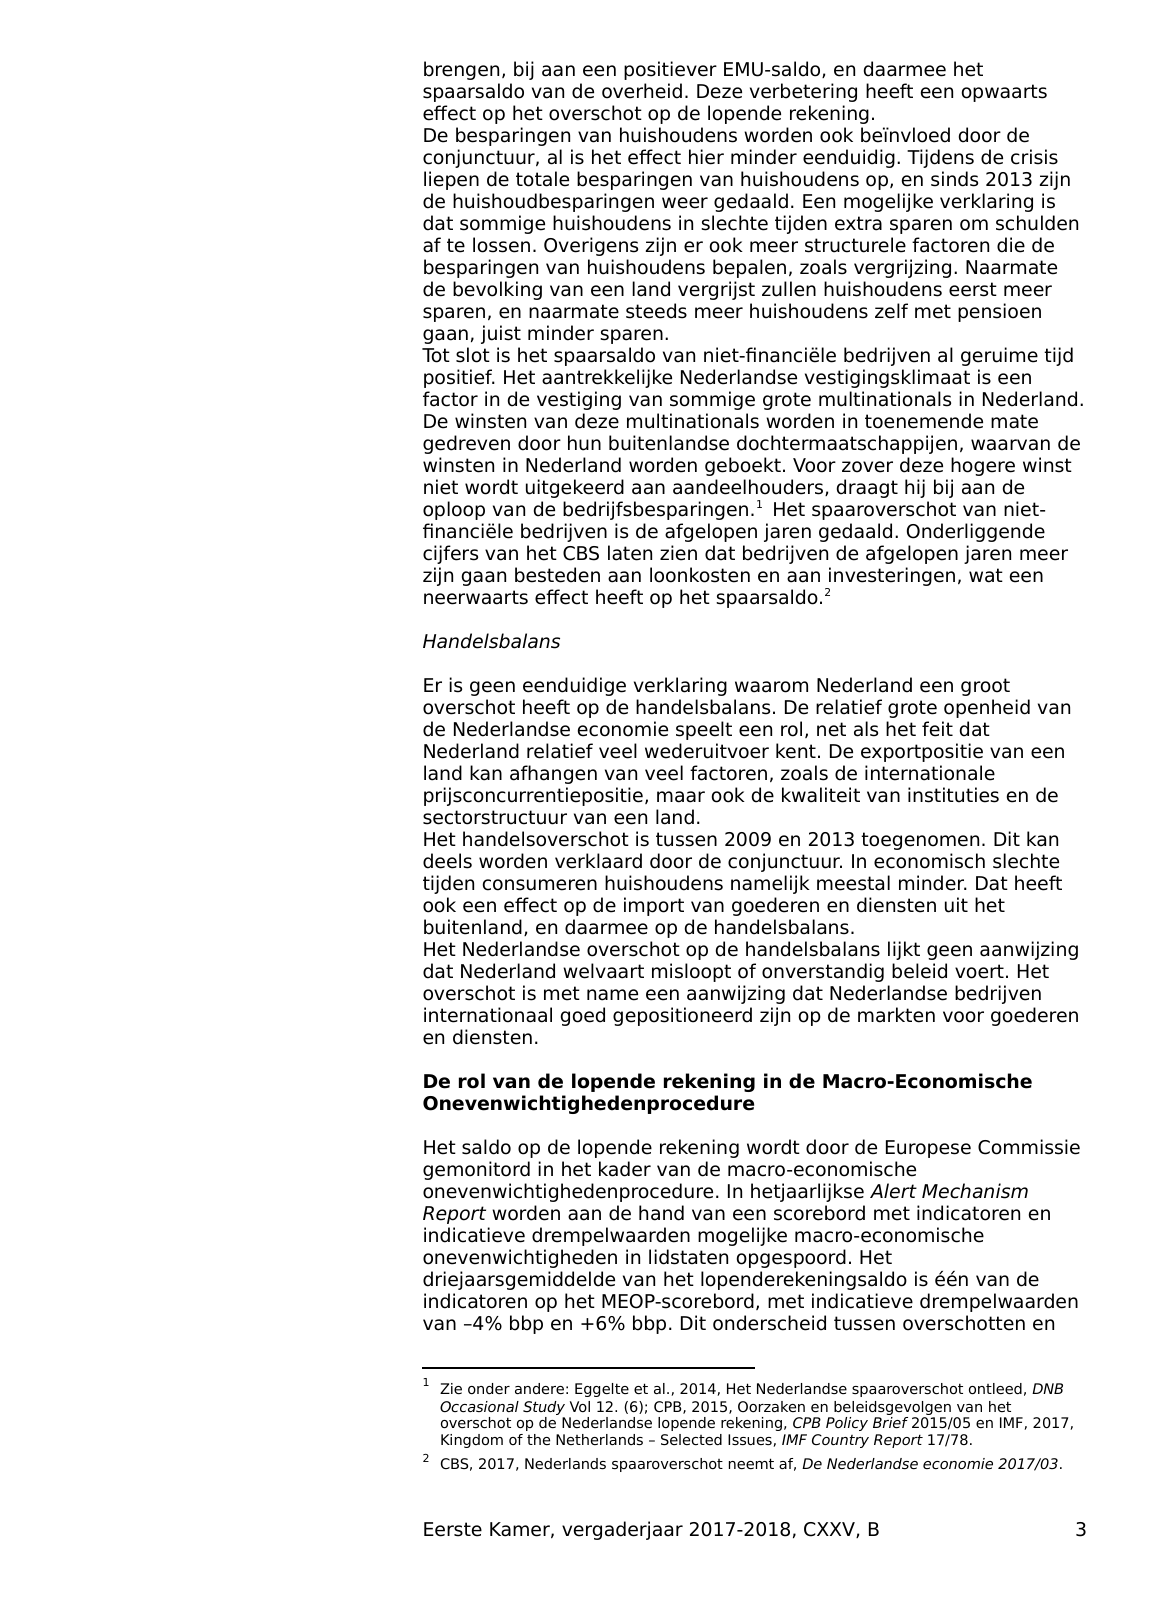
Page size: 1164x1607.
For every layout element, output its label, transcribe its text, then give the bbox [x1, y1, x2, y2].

text Het saldo op de lopende rekening wordt door de Europese Commissie gemonitord in het kader van de macro-economische onevenwichtighedenprocedure. In hetjaarlijkse Alert Mechanism Report worden aan de hand van een scorebord met indicatoren en indicatieve drempelwaarden mogelijke macro-economische onevenwichtigheden in lidstaten opgespoord. Het driejaarsgemiddelde van het lopenderekeningsaldo is één van de indicatoren op het MEOP-scorebord, met indicatieve drempelwaarden van –4% bbp en +6% bbp. Dit onderscheid tussen overschotten en [422, 1137, 1087, 1335]
text De besparingen van huishoudens worden ook beïnvloed door de conjunctuur, al is het effect hier minder eenduidig. Tijdens de crisis liepen de totale besparingen van huishoudens op, en sinds 2013 zijn de huishoudbesparingen weer gedaald. Een mogelijke verklaring is dat sommige huishoudens in slechte tijden extra sparen om schulden af te lossen. Overigens zijn er ook meer structurele factoren die de besparingen van huishoudens bepalen, zoals vergrijzing. Naarmate de bevolking van een land vergrijst zullen huishoudens eerst meer sparen, en naarmate steeds meer huishoudens zelf met pensioen gaan, juist minder sparen. [422, 125, 1087, 345]
text Tot slot is het spaarsaldo van niet-financiële bedrijven al geruime tijd positief. Het aantrekkelijke Nederlandse vestigingsklimaat is een factor in de vestiging van sommige grote multinationals in Nederland. De winsten van deze multinationals worden in toenemende mate gedreven door hun buitenlandse dochtermaatschappijen, waarvan de winsten in Nederland worden geboekt. Voor zover deze hogere winst niet wordt uitgekeerd aan aandeelhouders, draagt hij bij aan de oploop van de bedrijfsbesparingen. Het spaaroverschot van niet-financiële bedrijven is de afgelopen jaren gedaald. Onderliggende cijfers van het CBS laten zien dat bedrijven de afgelopen jaren meer zijn gaan besteden aan loonkosten en aan investeringen, wat een neerwaarts effect heeft op het spaarsaldo. [422, 345, 1087, 608]
text Er is geen eenduidige verklaring waarom Nederland een groot overschot heeft op de handelsbalans. De relatief grote openheid van de Nederlandse economie speelt een rol, net als het feit dat Nederland relatief veel wederuitvoer kent. De exportpositie van een land kan afhangen van veel factoren, zoals de internationale prijsconcurrentiepositie, maar ook de kwaliteit van instituties en de sectorstructuur van een land. [422, 675, 1087, 829]
subtitle Handelsbalans [422, 631, 1087, 653]
text Zie onder andere: Eggelte et al., 2014, Het Nederlandse spaaroverschot ontleed, DNB Occasional Study Vol 12. (6); CPB, 2015, Oorzaken en beleidsgevolgen van het overschot op de Nederlandse lopende rekening, CPB Policy Brief 2015/05 en IMF, 2017, Kingdom of the Netherlands – Selected Issues, IMF Country Report 17/78. [422, 1377, 1087, 1449]
text brengen, bij aan een positiever EMU-saldo, en daarmee het spaarsaldo van de overheid. Deze verbetering heeft een opwaarts effect op het overschot op de lopende rekening. [422, 59, 1087, 125]
subtitle De rol van de lopende rekening in de Macro-Economische Onevenwichtighedenprocedure [422, 1071, 1087, 1115]
text Het Nederlandse overschot op de handelsbalans lijkt geen aanwijzing dat Nederland welvaart misloopt of onverstandig beleid voert. Het overschot is met name een aanwijzing dat Nederlandse bedrijven internationaal goed gepositioneerd zijn op de markten voor goederen en diensten. [422, 939, 1087, 1048]
text CBS, 2017, Nederlands spaaroverschot neemt af, De Nederlandse economie 2017/03. [422, 1452, 1087, 1474]
text Het handelsoverschot is tussen 2009 en 2013 toegenomen. Dit kan deels worden verklaard door de conjunctuur. In economisch slechte tijden consumeren huishoudens namelijk meestal minder. Dat heeft ook een effect op de import van goederen en diensten uit het buitenland, en daarmee op de handelsbalans. [422, 829, 1087, 939]
